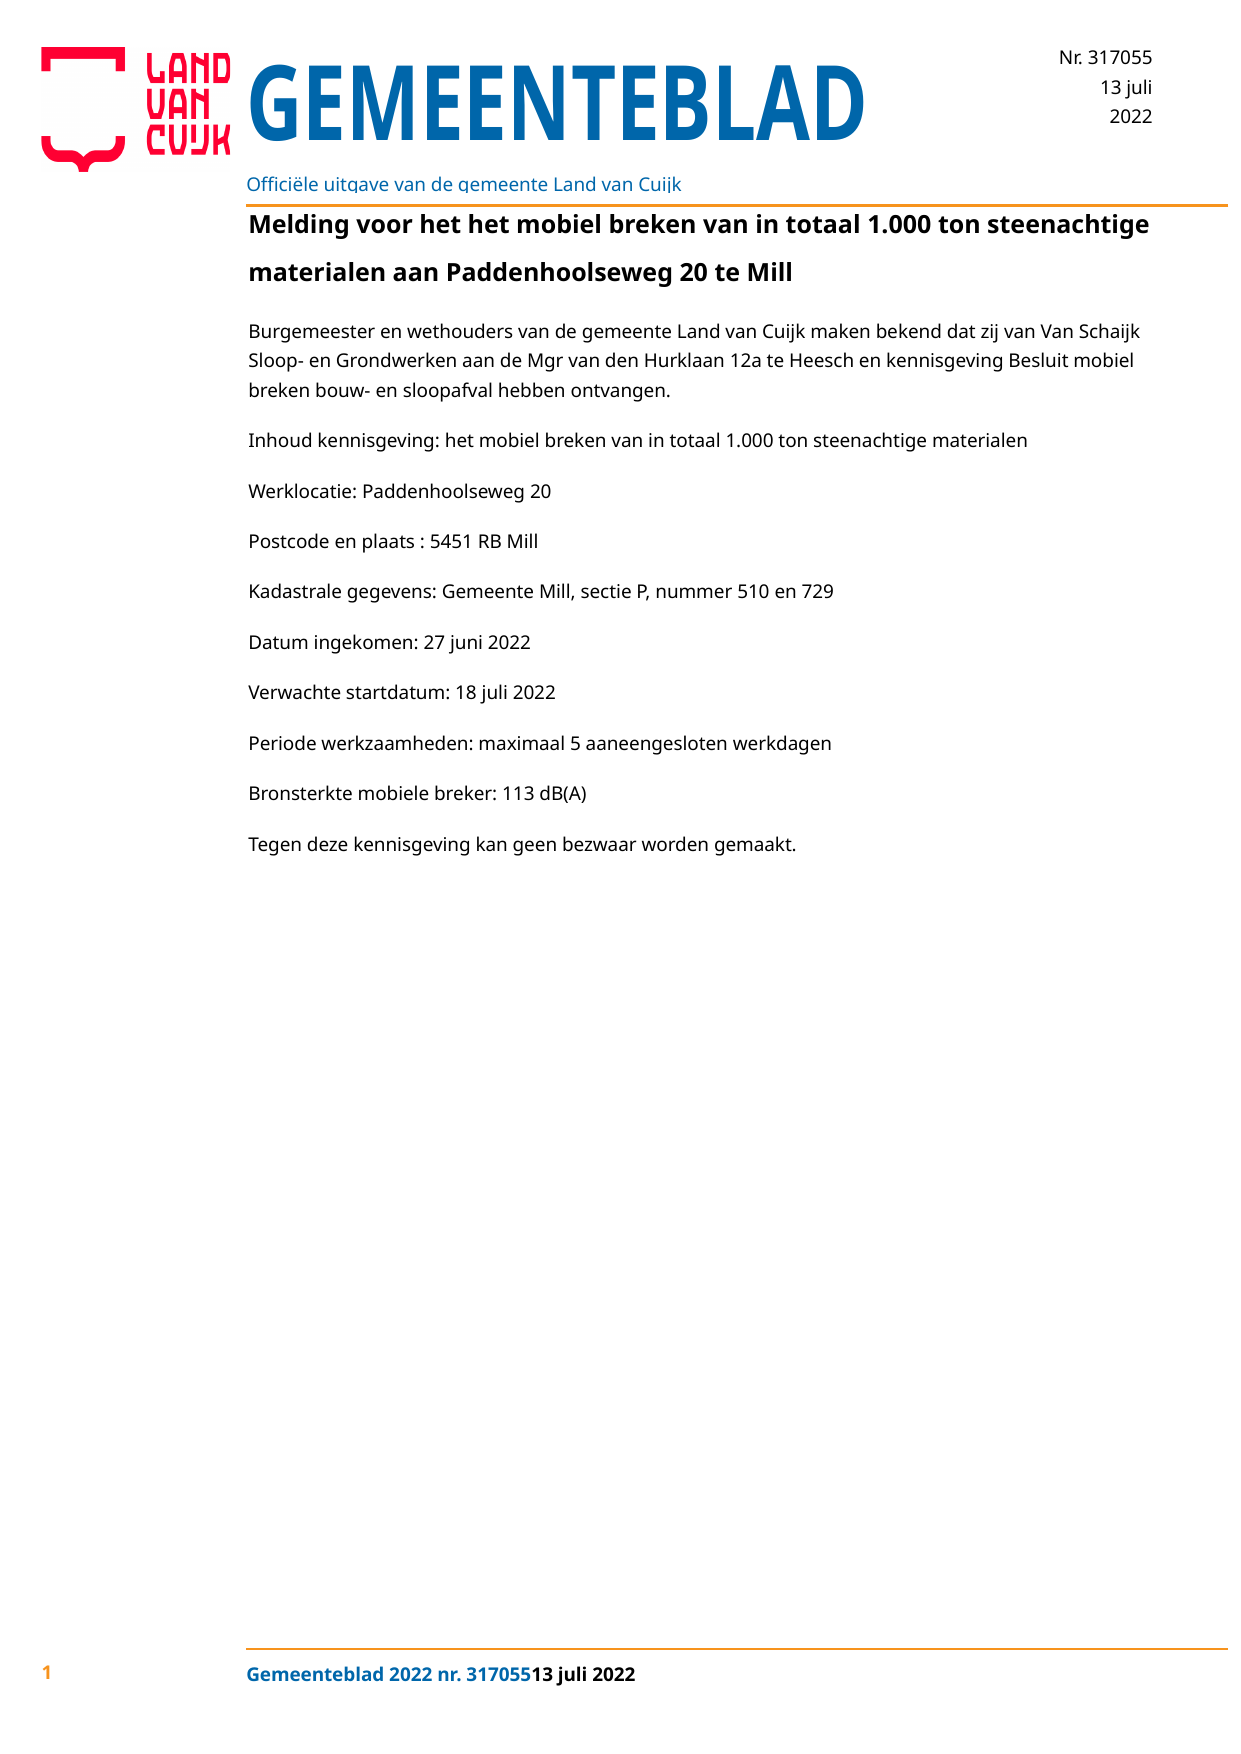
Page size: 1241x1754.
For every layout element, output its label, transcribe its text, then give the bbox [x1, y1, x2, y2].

text Melding voor het het mobiel breken van in totaal 1.000 ton steenachtige materialen aan Paddenhoolseweg 20 te Mill [248, 207, 1152, 288]
text Datum ingekomen: 27 juni 2022 [248, 629, 1152, 655]
text Postcode en plaats : 5451 RB Mill [248, 528, 1152, 554]
text Bronsterkte mobiele breker: 113 dB(A) [248, 780, 1152, 806]
text Tegen deze kennisgeving kan geen bezwaar worden gemaakt. [248, 831, 1152, 857]
text Burgemeester en wethouders van de gemeente Land van Cuijk maken bekend dat zij van Van Schaijk Sloop- en Grondwerken aan de Mgr van den Hurklaan 12a te Heesch en kennisgeving Besluit mobiel breken bouw- en sloopafval hebben ontvangen. [248, 318, 1152, 403]
text Verwachte startdatum: 18 juli 2022 [248, 679, 1152, 705]
text Inhoud kennisgeving: het mobiel breken van in totaal 1.000 ton steenachtige materialen [248, 427, 1152, 453]
picture [41, 47, 231, 172]
text Periode werkzaamheden: maximaal 5 aaneengesloten werkdagen [248, 730, 1152, 756]
text Werklocatie: Paddenhoolseweg 20 [248, 478, 1152, 504]
text Kadastrale gegevens: Gemeente Mill, sectie P, nummer 510 en 729 [248, 579, 1152, 604]
